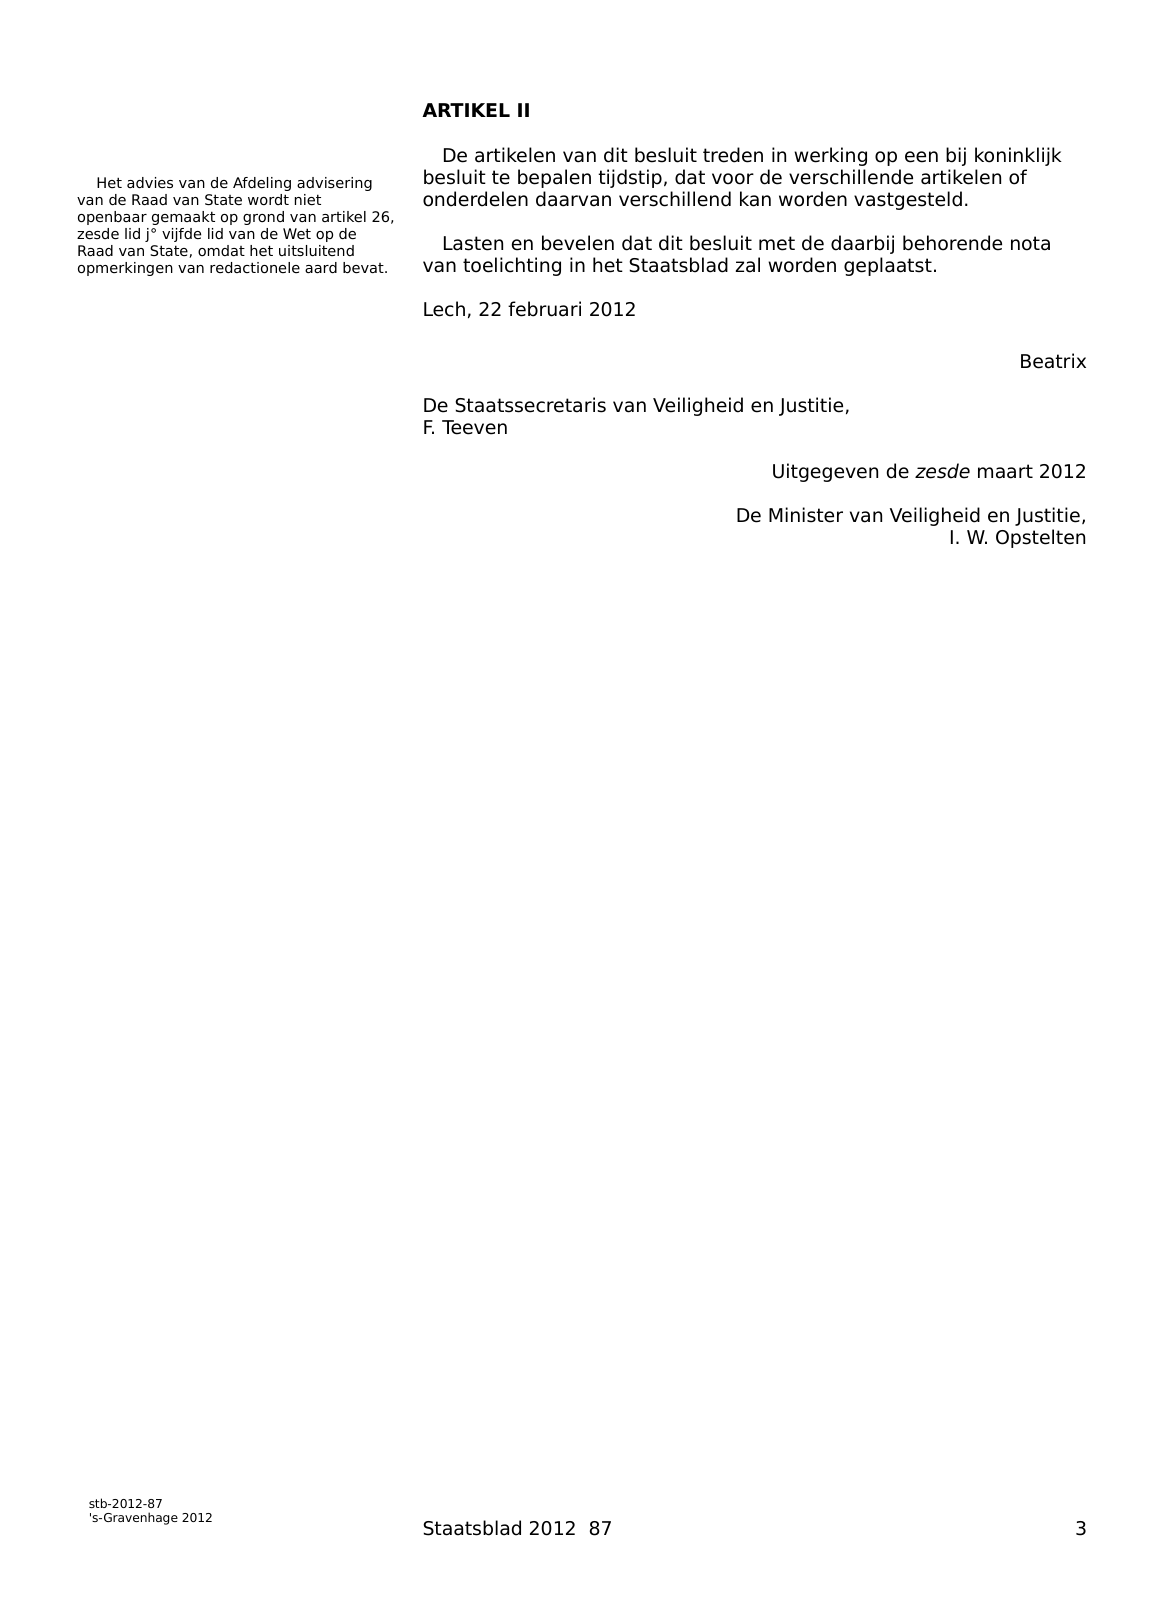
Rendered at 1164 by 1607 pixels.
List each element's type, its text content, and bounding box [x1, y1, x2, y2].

subtitle ARTIKEL II [422, 100, 1087, 122]
text De artikelen van dit besluit treden in werking op een bij koninklijk besluit te bepalen tijdstip, dat voor de verschillende artikelen of onderdelen daarvan verschillend kan worden vastgesteld. [422, 144, 1087, 211]
text Beatrix [422, 351, 1087, 373]
text Uitgegeven de zesde maart 2012 [422, 461, 1087, 483]
text Lasten en bevelen dat dit besluit met de daarbij behorende nota van toelichting in het Staatsblad zal worden geplaatst. [422, 233, 1087, 277]
text De Staatssecretaris van Veiligheid en Justitie, F. Teeven [422, 395, 1087, 439]
text Het advies van de Afdeling advisering van de Raad van State wordt niet openbaar gemaakt op grond van artikel 26, zesde lid j° vijfde lid van de Wet op de Raad van State, omdat het uitsluitend opmerkingen van redactionele aard bevat. [77, 175, 396, 277]
text Lech, 22 februari 2012 [422, 299, 1087, 321]
text 's-Gravenhage 2012 [88, 1511, 323, 1525]
text De Minister van Veiligheid en Justitie, I. W. Opstelten [422, 505, 1087, 549]
text stb-2012-87 [88, 1497, 323, 1511]
